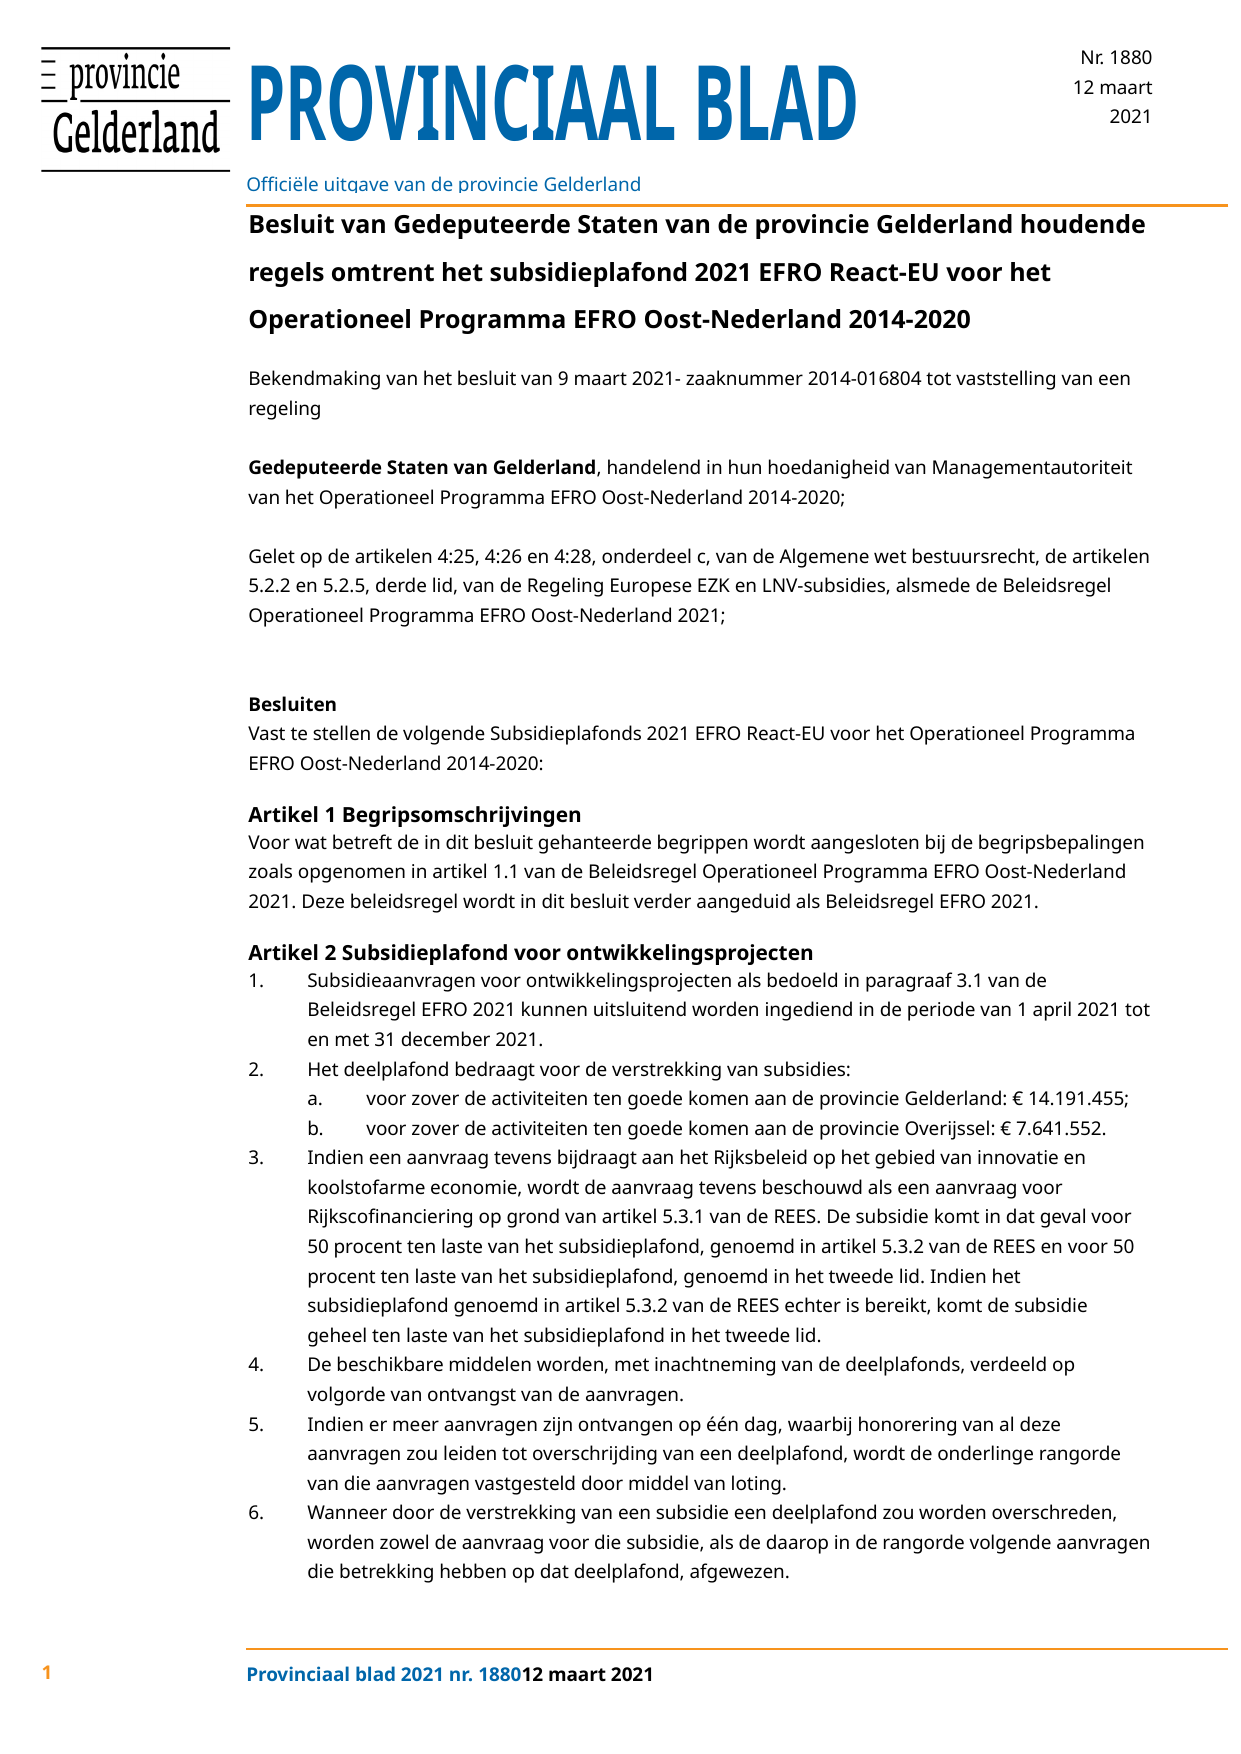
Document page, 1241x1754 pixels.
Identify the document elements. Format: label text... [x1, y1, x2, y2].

text Gelet op de artikelen 4:25, 4:26 en 4:28, onderdeel c, van de Algemene wet bestuursrecht, de artikelen 5.2.2 en 5.2.5, derde lid, van de Regeling Europese EZK en LNV-subsidies, alsmede de Beleidsregel Operationeel Programma EFRO Oost-Nederland 2021; [248, 543, 1152, 628]
text Bekendmaking van het besluit van 9 maart 2021- zaaknummer 2014-016804 tot vaststelling van een regeling [248, 366, 1152, 421]
list voor zover de activiteiten ten goede komen aan de provincie Gelderland: € 14.191.455; [307, 1085, 1152, 1111]
list Indien een aanvraag tevens bijdraagt aan het Rijksbeleid op het gebied van innovatie en koolstofarme economie, wordt de aanvraag tevens beschouwd als een aanvraag voor Rijkscofinanciering op grond van artikel 5.3.1 van de REES. De subsidie komt in dat geval voor 50 procent ten laste van het subsidieplafond, genoemd in artikel 5.3.2 van de REES en voor 50 procent ten laste van het subsidieplafond, genoemd in het tweede lid. Indien het subsidieplafond genoemd in artikel 5.3.2 van de REES echter is bereikt, komt de subsidie geheel ten laste van het subsidieplafond in het tweede lid. [248, 1144, 1152, 1348]
text Gedeputeerde Staten van Gelderland, handelend in hun hoedanigheid van Managementautoriteit van het Operationeel Programma EFRO Oost-Nederland 2014-2020; [248, 454, 1152, 509]
text Artikel 2 Subsidieplafond voor ontwikkelingsprojecten [248, 938, 1152, 967]
text Vast te stellen de volgende Subsidieplafonds 2021 EFRO React-EU voor het Operationeel Programma EFRO Oost-Nederland 2014-2020: [248, 721, 1152, 776]
text Besluit van Gedeputeerde Staten van de provincie Gelderland houdende regels omtrent het subsidieplafond 2021 EFRO React-EU voor het Operationeel Programma EFRO Oost-Nederland 2014-2020 [248, 207, 1152, 336]
text Besluiten [248, 691, 1152, 717]
picture [41, 47, 231, 172]
list Wanneer door de verstrekking van een subsidie een deelplafond zou worden overschreden, worden zowel de aanvraag voor die subsidie, als de daarop in de rangorde volgende aanvragen die betrekking hebben op dat deelplafond, afgewezen. [248, 1499, 1152, 1584]
text Artikel 1 Begripsomschrijvingen [248, 801, 1152, 829]
text Voor wat betreft de in dit besluit gehanteerde begrippen wordt aangesloten bij de begripsbepalingen zoals opgenomen in artikel 1.1 van de Beleidsregel Operationeel Programma EFRO Oost-Nederland 2021. Deze beleidsregel wordt in dit besluit verder aangeduid als Beleidsregel EFRO 2021. [248, 829, 1152, 914]
list Subsidieaanvragen voor ontwikkelingsprojecten als bedoeld in paragraaf 3.1 van de Beleidsregel EFRO 2021 kunnen uitsluitend worden ingediend in de periode van 1 april 2021 tot en met 31 december 2021. [248, 967, 1152, 1052]
list voor zover de activiteiten ten goede komen aan de provincie Overijssel: € 7.641.552. [307, 1115, 1152, 1141]
list De beschikbare middelen worden, met inachtneming van de deelplafonds, verdeeld op volgorde van ontvangst van de aanvragen. [248, 1352, 1152, 1407]
list Indien er meer aanvragen zijn ontvangen op één dag, waarbij honorering van al deze aanvragen zou leiden tot overschrijding van een deelplafond, wordt de onderlinge rangorde van die aanvragen vastgesteld door middel van loting. [248, 1411, 1152, 1496]
list Het deelplafond bedraagt voor de verstrekking van subsidies: [248, 1056, 1152, 1081]
